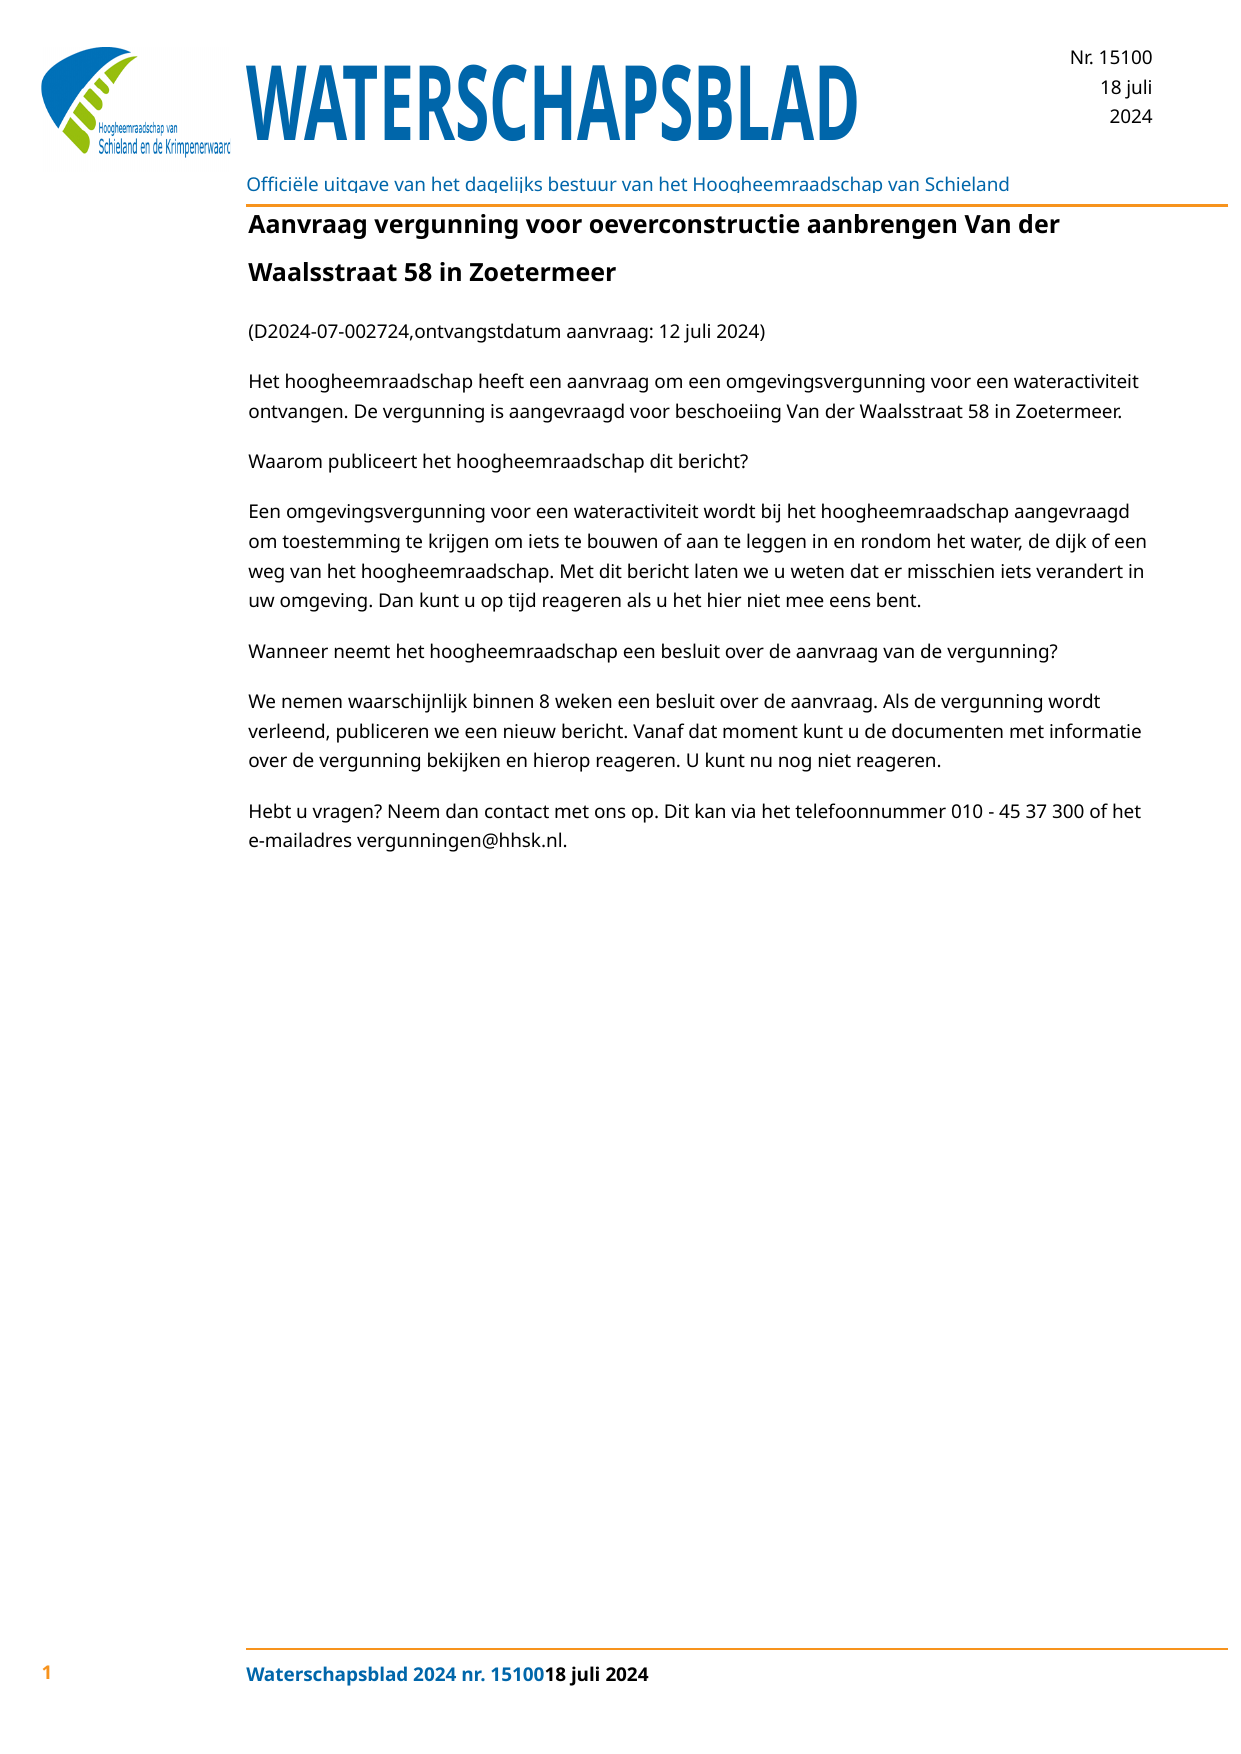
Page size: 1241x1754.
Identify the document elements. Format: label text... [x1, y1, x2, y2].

text We nemen waarschijnlijk binnen 8 weken een besluit over de aanvraag. Als de vergunning wordt verleend, publiceren we een nieuw bericht. Vanaf dat moment kunt u de documenten met informatie over de vergunning bekijken en hierop reageren. U kunt nu nog niet reageren. [248, 688, 1152, 773]
text Aanvraag vergunning voor oeverconstructie aanbrengen Van der Waalsstraat 58 in Zoetermeer [248, 207, 1152, 288]
text (D2024-07-002724,ontvangstdatum aanvraag: 12 juli 2024) [248, 318, 1152, 344]
text Hebt u vragen? Neem dan contact met ons op. Dit kan via het telefoonnummer 010 - 45 37 300 of het e-mailadres vergunningen@hhsk.nl. [248, 798, 1152, 853]
text Waarom publiceert het hoogheemraadschap dit bericht? [248, 448, 1152, 474]
picture [41, 47, 231, 172]
text Wanneer neemt het hoogheemraadschap een besluit over de aanvraag van de vergunning? [248, 638, 1152, 664]
text Het hoogheemraadschap heeft een aanvraag om een omgevingsvergunning voor een wateractiviteit ontvangen. De vergunning is aangevraagd voor beschoeiing Van der Waalsstraat 58 in Zoetermeer. [248, 368, 1152, 424]
text Een omgevingsvergunning voor een wateractiviteit wordt bij het hoogheemraadschap aangevraagd om toestemming te krijgen om iets te bouwen of aan te leggen in en rondom het water, de dijk of een weg van het hoogheemraadschap. Met dit bericht laten we u weten dat er misschien iets verandert in uw omgeving. Dan kunt u op tijd reageren als u het hier niet mee eens bent. [248, 499, 1152, 613]
